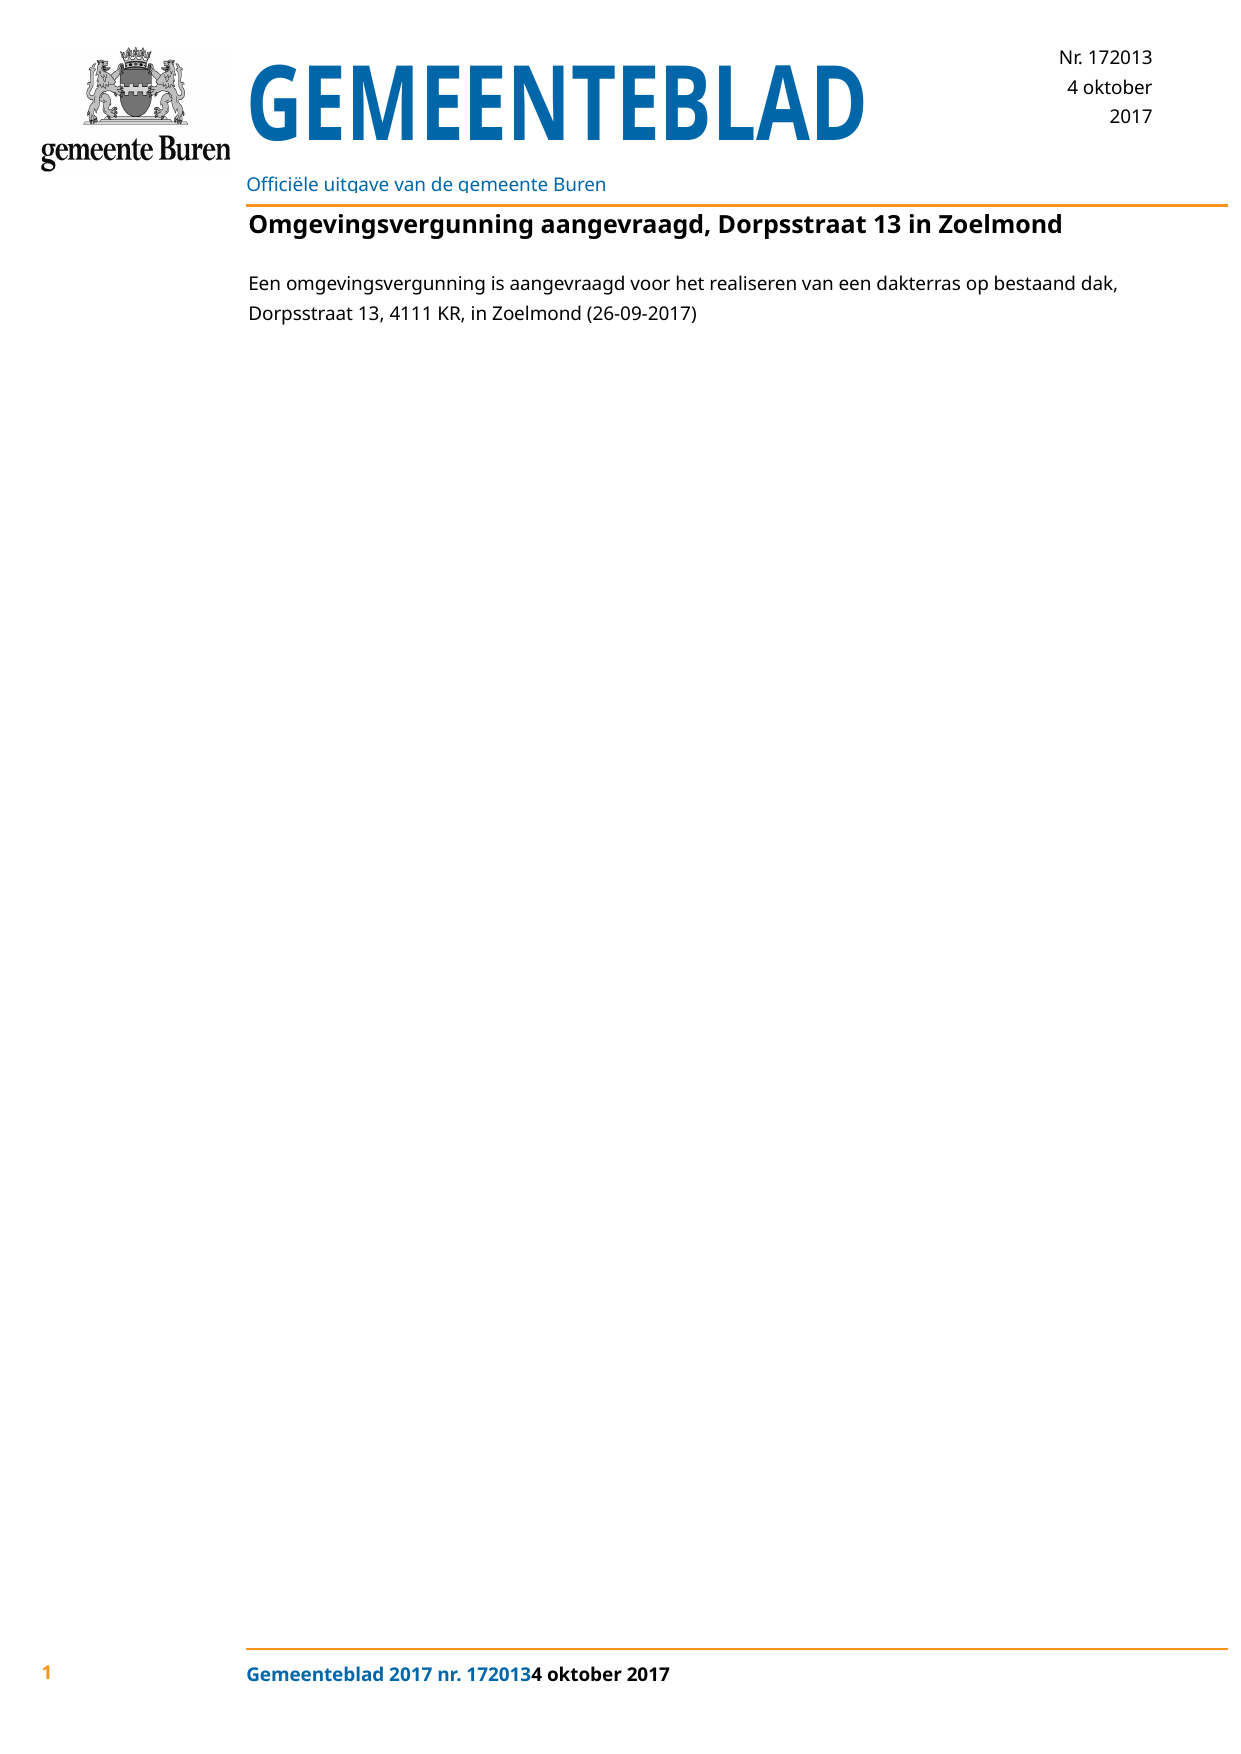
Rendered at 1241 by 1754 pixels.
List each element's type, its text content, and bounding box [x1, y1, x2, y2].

text Omgevingsvergunning aangevraagd, Dorpsstraat 13 in Zoelmond [248, 207, 1152, 241]
text Een omgevingsvergunning is aangevraagd voor het realiseren van een dakterras op bestaand dak, Dorpsstraat 13, 4111 KR, in Zoelmond (26-09-2017) [248, 270, 1152, 326]
picture [41, 47, 231, 172]
